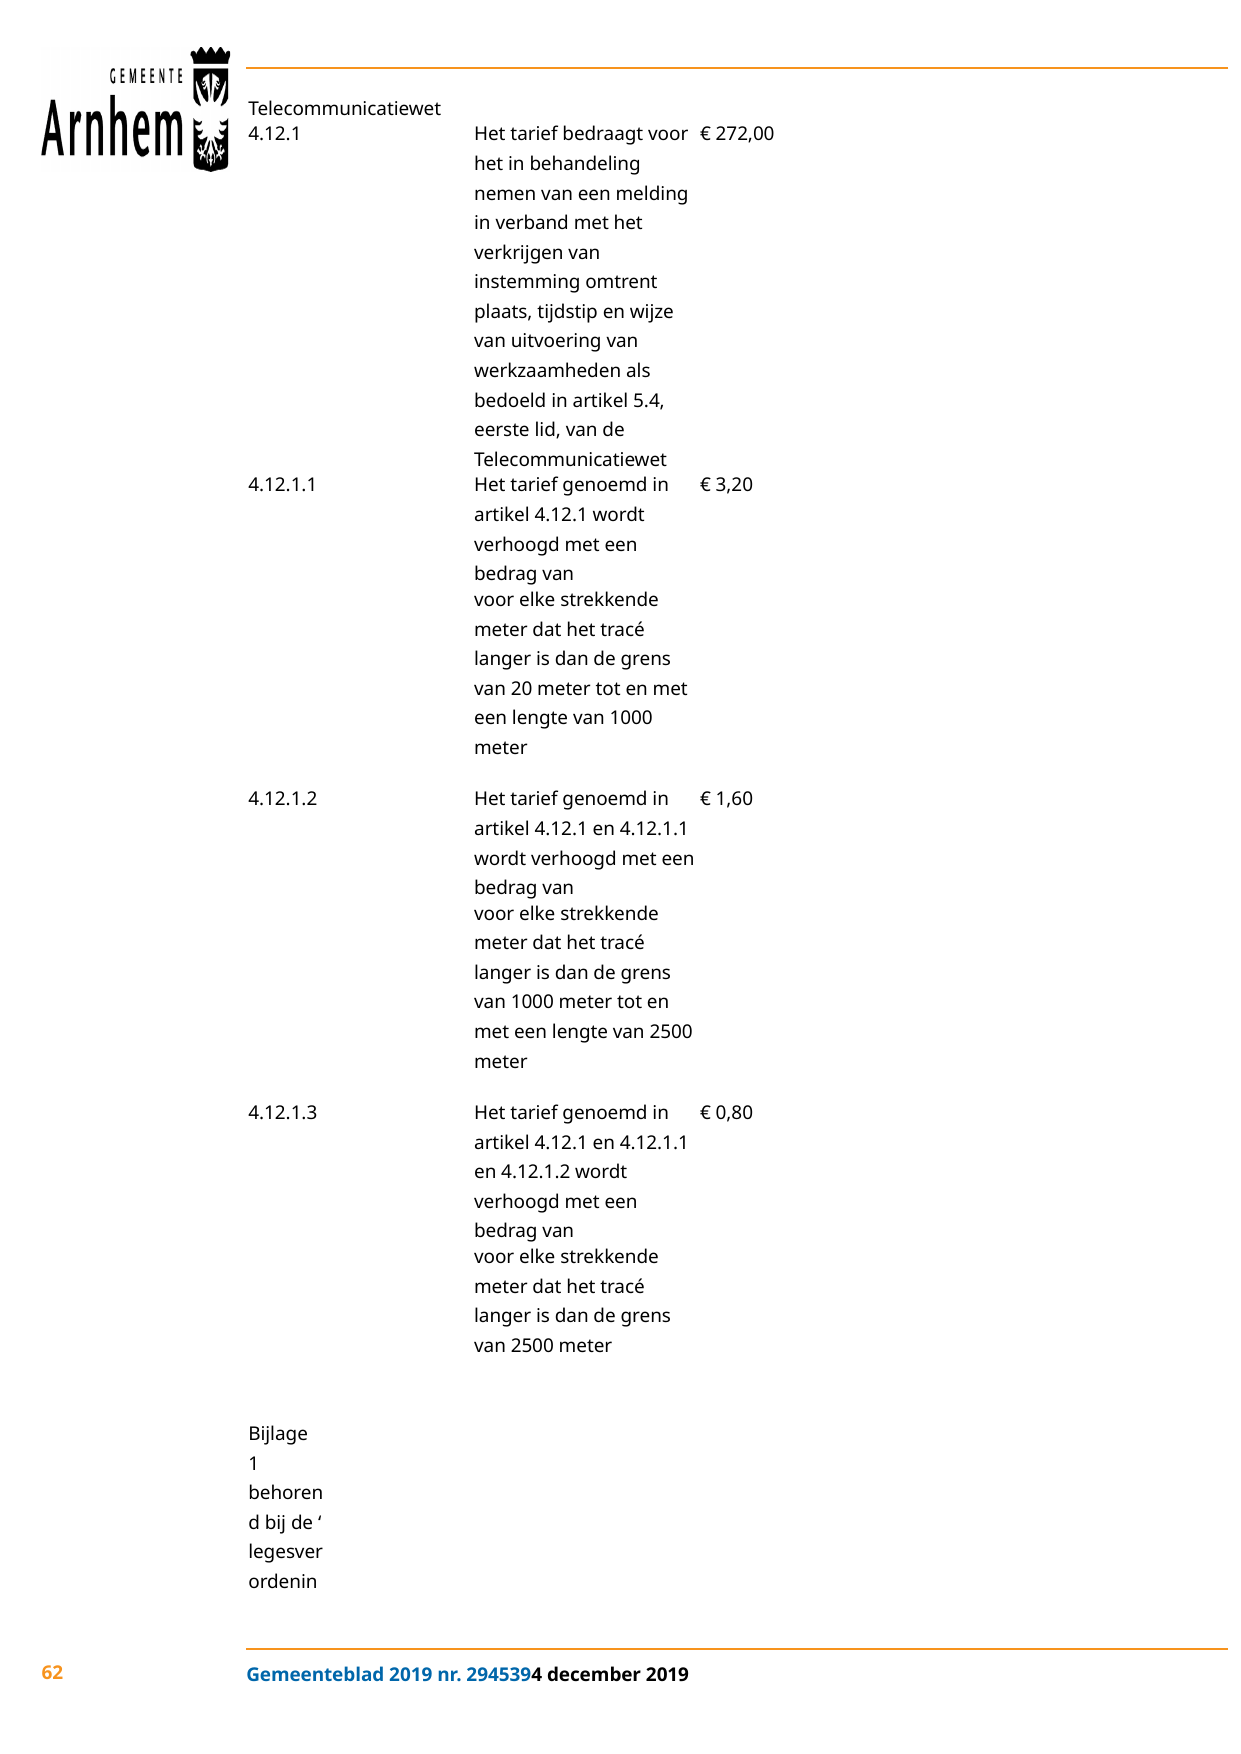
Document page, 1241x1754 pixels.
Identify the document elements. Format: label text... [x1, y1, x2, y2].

table_cell [248, 760, 474, 786]
table_cell [700, 1074, 926, 1099]
table_cell € 3,20 [700, 472, 926, 586]
table_header Bijlage 1 behorend bij de ‘ legesverordenin [248, 1420, 323, 1594]
table_cell [248, 900, 474, 1074]
table_cell [474, 760, 700, 786]
table_cell [926, 121, 1152, 472]
table_cell [926, 586, 1152, 760]
table_cell Telecommunicatiewet [248, 95, 474, 121]
table_cell € 1,60 [700, 786, 926, 900]
table_cell [700, 760, 926, 786]
table_cell [926, 1074, 1152, 1099]
table_cell [248, 1074, 474, 1099]
table_cell [926, 1244, 1152, 1358]
table_cell voor elke strekkende meter dat het tracé langer is dan de grens van 20 meter tot en met een lengte van 1000 meter [474, 586, 700, 760]
table_cell [700, 586, 926, 760]
table_cell [248, 586, 474, 760]
table_cell [926, 1099, 1152, 1243]
table_cell [926, 472, 1152, 586]
table_cell € 0,80 [700, 1099, 926, 1243]
table_cell € 272,00 [700, 121, 926, 472]
picture [41, 47, 231, 172]
table_cell [700, 900, 926, 1074]
table_cell [926, 786, 1152, 900]
table_cell voor elke strekkende meter dat het tracé langer is dan de grens van 2500 meter [474, 1244, 700, 1358]
table_cell Het tarief bedraagt voor het in behandeling nemen van een melding in verband met het verkrijgen van instemming omtrent plaats, tijdstip en wijze van uitvoering van werkzaamheden als bedoeld in artikel 5.4, eerste lid, van de Telecommunicatiewet [474, 121, 700, 472]
table_cell [700, 95, 926, 121]
table_cell [474, 1074, 700, 1099]
table_cell 4.12.1.1 [248, 472, 474, 586]
table_cell [248, 1244, 474, 1358]
table_header [323, 1420, 398, 1594]
table_cell Het tarief genoemd in artikel 4.12.1 en 4.12.1.1 wordt verhoogd met een bedrag van [474, 786, 700, 900]
table_cell 4.12.1.2 [248, 786, 474, 900]
table_cell Het tarief genoemd in artikel 4.12.1 wordt verhoogd met een bedrag van [474, 472, 700, 586]
table_header [399, 1420, 474, 1594]
table_cell [700, 1244, 926, 1358]
table_cell 4.12.1.3 [248, 1099, 474, 1243]
table_cell [926, 900, 1152, 1074]
table_cell Het tarief genoemd in artikel 4.12.1 en 4.12.1.1 en 4.12.1.2 wordt verhoogd met een bedrag van [474, 1099, 700, 1243]
table_cell [474, 95, 700, 121]
table_cell [926, 760, 1152, 786]
table_cell voor elke strekkende meter dat het tracé langer is dan de grens van 1000 meter tot en met een lengte van 2500 meter [474, 900, 700, 1074]
table_cell 4.12.1 [248, 121, 474, 472]
table_header [474, 1420, 549, 1594]
